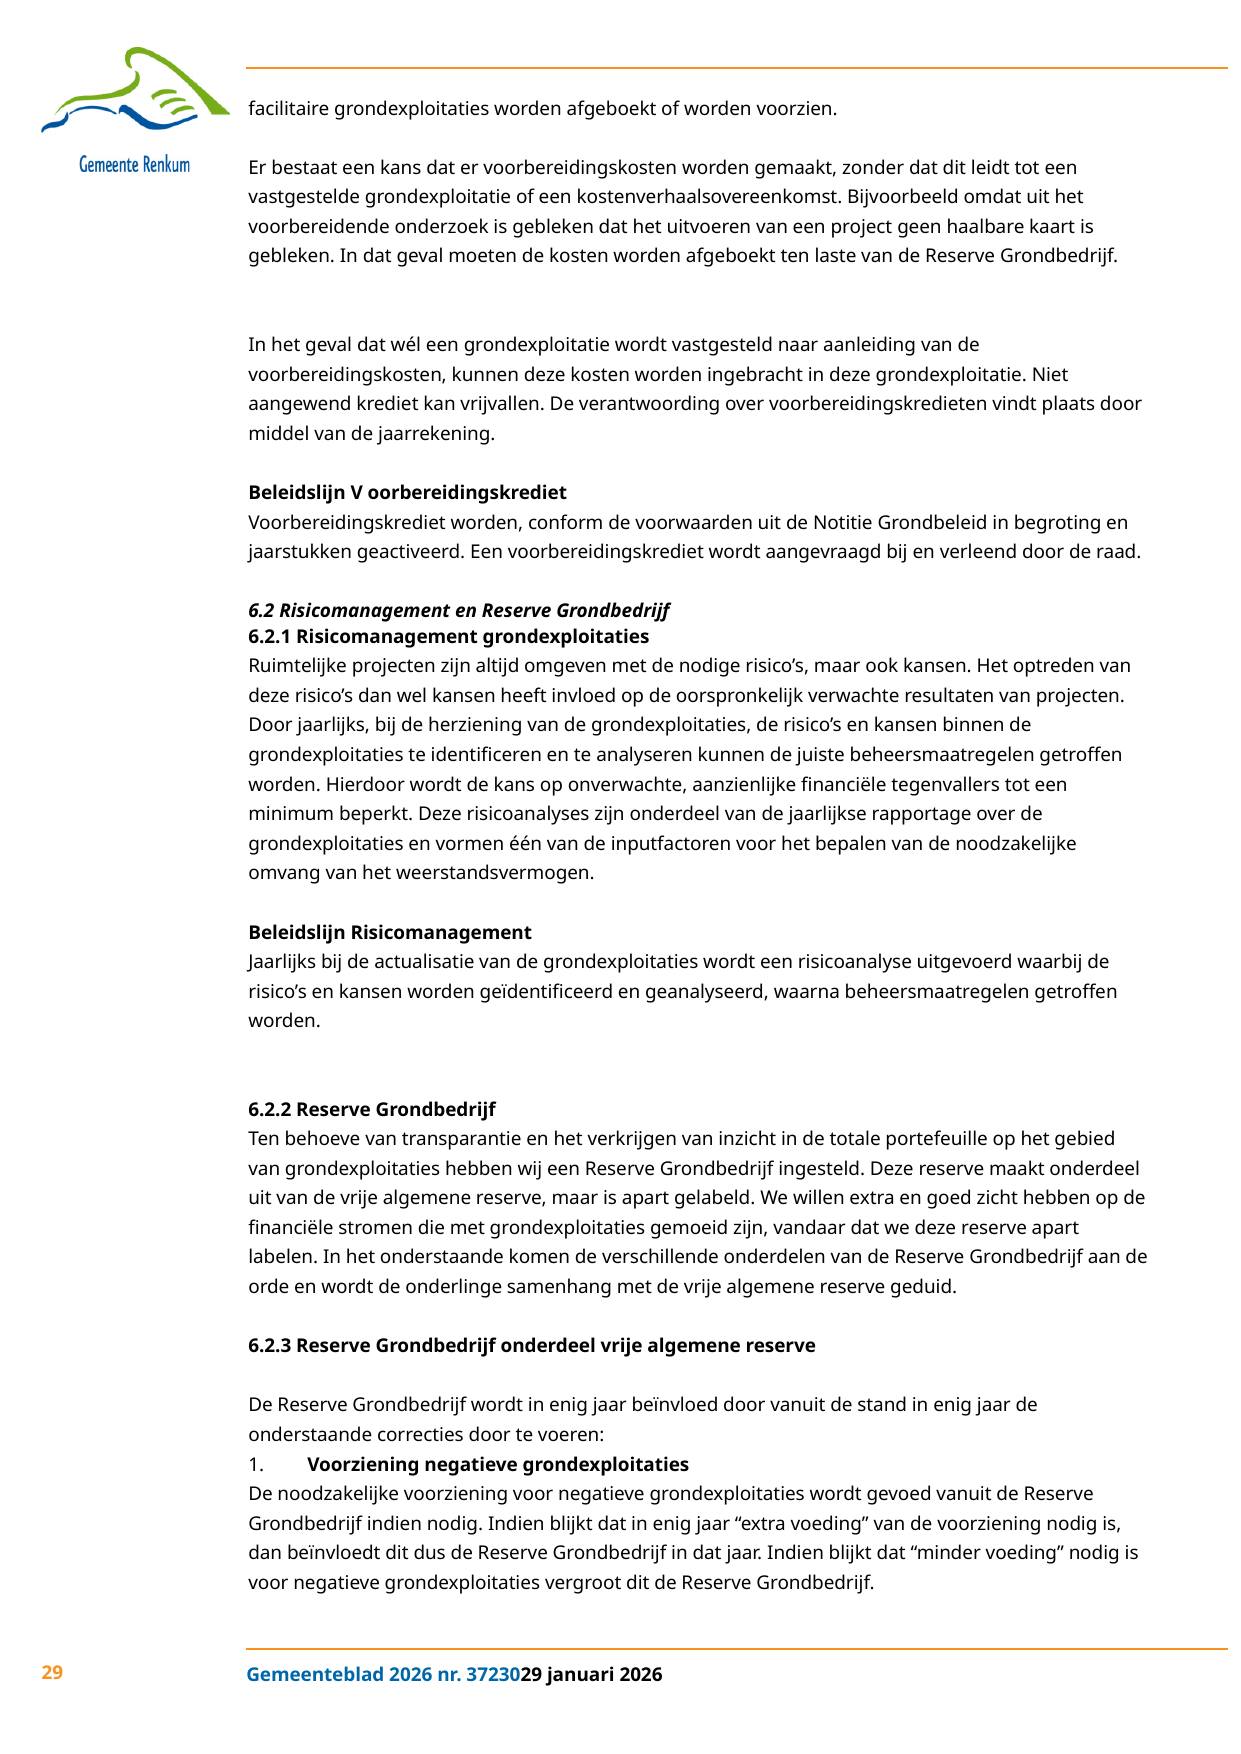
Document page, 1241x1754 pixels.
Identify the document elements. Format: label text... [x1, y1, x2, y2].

text De noodzakelijke voorziening voor negatieve grondexploitaties wordt gevoed vanuit de Reserve Grondbedrijf indien nodig. Indien blijkt dat in enig jaar “extra voeding” van de voorziening nodig is, dan beïnvloedt dit dus de Reserve Grondbedrijf in dat jaar. Indien blijkt dat “minder voeding” nodig is voor negatieve grondexploitaties vergroot dit de Reserve Grondbedrijf. [248, 1480, 1152, 1595]
text 6.2 Risicomanagement en Reserve Grondbedrijf [248, 597, 1152, 623]
list Voorziening negatieve grondexploitaties [248, 1451, 1152, 1476]
picture [41, 47, 231, 172]
text 6.2.1 Risicomanagement grondexploitaties [248, 623, 1152, 649]
table_header Beleidslijn V oorbereidingskrediet Voorbereidingskrediet worden, conform de voorwaarden uit de Notitie Grondbeleid in begroting en jaarstukken geactiveerd. Een voorbereidingskrediet wordt aangevraagd bij en verleend door de raad. [248, 480, 1152, 564]
text 6.2.2 Reserve Grondbedrijf [248, 1096, 1152, 1121]
text facilitaire grondexploitaties worden afgeboekt of worden voorzien. [248, 95, 1152, 121]
text Ruimtelijke projecten zijn altijd omgeven met de nodige risico’s, maar ook kansen. Het optreden van deze risico’s dan wel kansen heeft invloed op de oorspronkelijk verwachte resultaten van projecten. Door jaarlijks, bij de herziening van de grondexploitaties, de risico’s en kansen binnen de grondexploitaties te identificeren en te analyseren kunnen de juiste beheersmaatregelen getroffen worden. Hierdoor wordt de kans op onverwachte, aanzienlijke financiële tegenvallers tot een minimum beperkt. Deze risicoanalyses zijn onderdeel van de jaarlijkse rapportage over de grondexploitaties en vormen één van de inputfactoren voor het bepalen van de noodzakelijke omvang van het weerstandsvermogen. [248, 652, 1152, 885]
text In het geval dat wél een grondexploitatie wordt vastgesteld naar aanleiding van de voorbereidingskosten, kunnen deze kosten worden ingebracht in deze grondexploitatie. Niet aangewend krediet kan vrijvallen. De verantwoording over voorbereidingskredieten vindt plaats door middel van de jaarrekening. [248, 331, 1152, 446]
text De Reserve Grondbedrijf wordt in enig jaar beïnvloed door vanuit de stand in enig jaar de onderstaande correcties door te voeren: [248, 1392, 1152, 1447]
text 6.2.3 Reserve Grondbedrijf onderdeel vrije algemene reserve [248, 1332, 1152, 1358]
text Er bestaat een kans dat er voorbereidingskosten worden gemaakt, zonder dat dit leidt tot een vastgestelde grondexploitatie of een kostenverhaalsovereenkomst. Bijvoorbeeld omdat uit het voorbereidende onderzoek is gebleken dat het uitvoeren van een project geen haalbare kaart is gebleken. In dat geval moeten de kosten worden afgeboekt ten laste van de Reserve Grondbedrijf. [248, 154, 1152, 268]
table_header Beleidslijn Risicomanagement Jaarlijks bij de actualisatie van de grondexploitaties wordt een risicoanalyse uitgevoerd waarbij de risico’s en kansen worden geïdentificeerd en geanalyseerd, waarna beheersmaatregelen getroffen worden. [248, 919, 1152, 1033]
text Ten behoeve van transparantie en het verkrijgen van inzicht in de totale portefeuille op het gebied van grondexploitaties hebben wij een Reserve Grondbedrijf ingesteld. Deze reserve maakt onderdeel uit van de vrije algemene reserve, maar is apart gelabeld. We willen extra en goed zicht hebben op de financiële stromen die met grondexploitaties gemoeid zijn, vandaar dat we deze reserve apart labelen. In het onderstaande komen de verschillende onderdelen van de Reserve Grondbedrijf aan de orde en wordt de onderlinge samenhang met de vrije algemene reserve geduid. [248, 1125, 1152, 1299]
